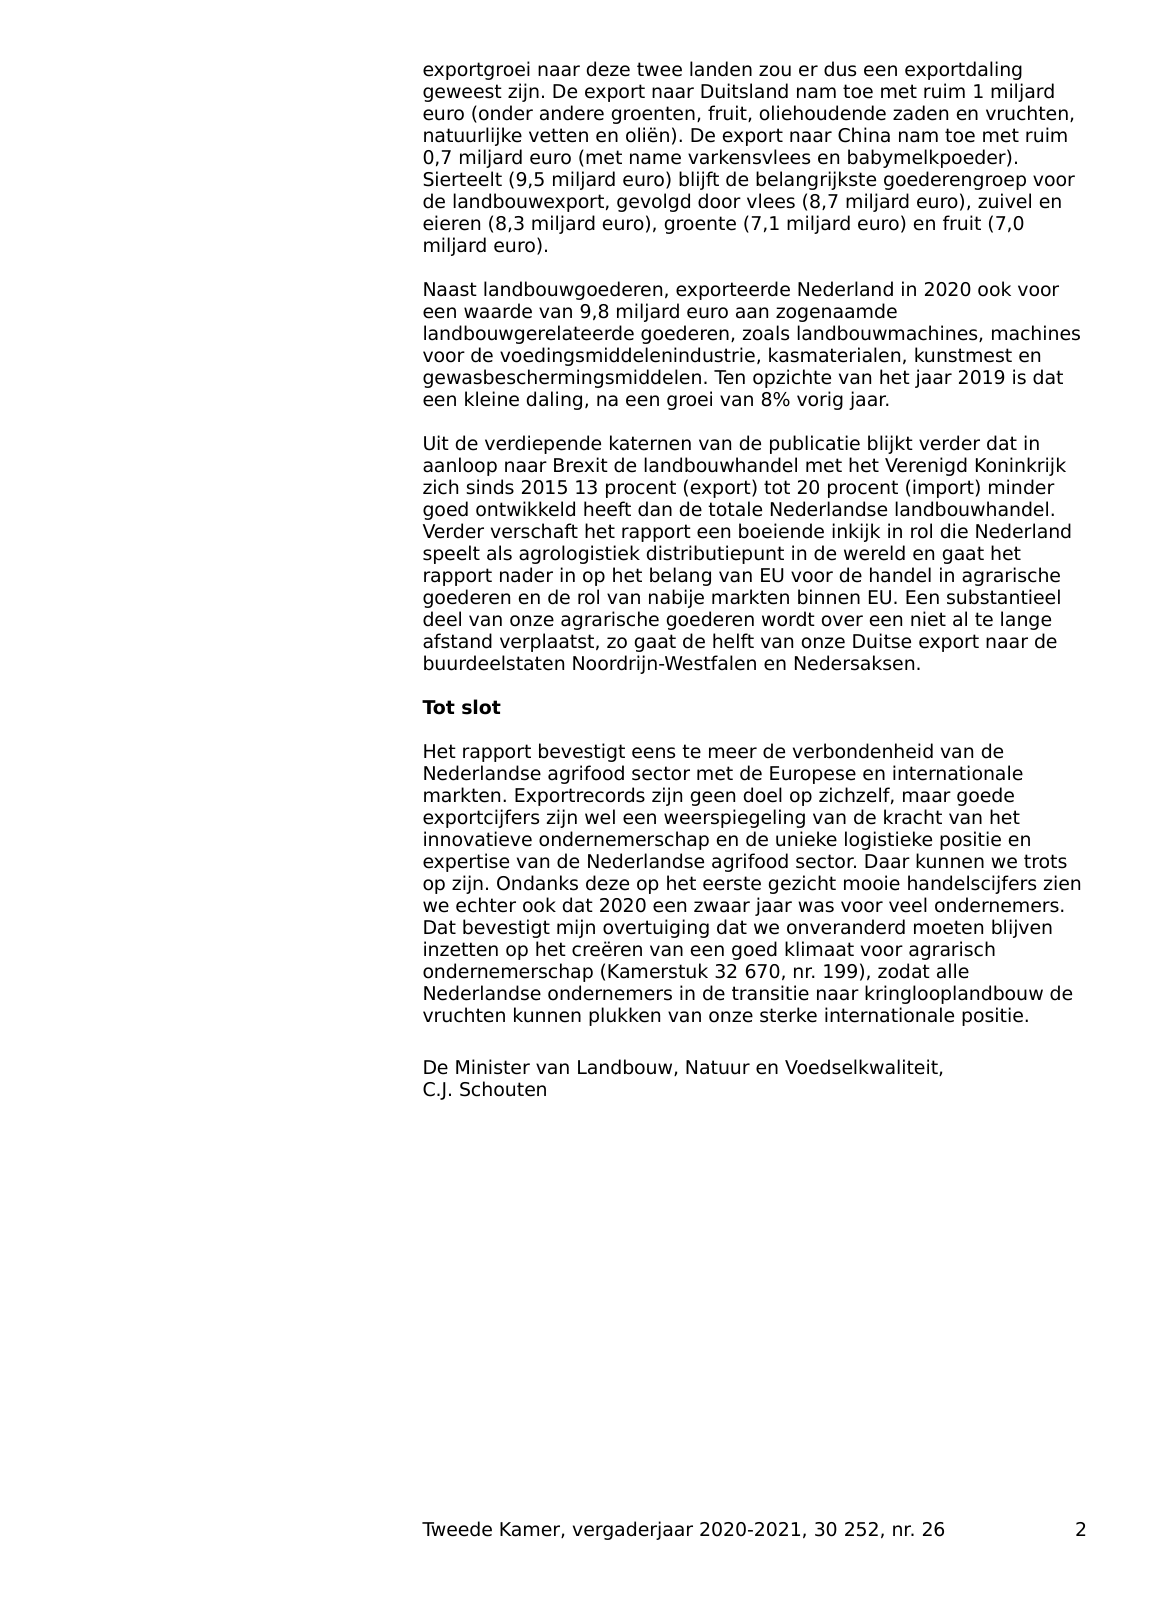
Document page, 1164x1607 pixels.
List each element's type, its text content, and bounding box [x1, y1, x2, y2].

subtitle Tot slot [422, 697, 1087, 719]
text De Minister van Landbouw, Natuur en Voedselkwaliteit, C.J. Schouten [422, 1057, 1087, 1101]
text Het rapport bevestigt eens te meer de verbondenheid van de Nederlandse agrifood sector met de Europese en internationale markten. Exportrecords zijn geen doel op zichzelf, maar goede exportcijfers zijn wel een weerspiegeling van de kracht van het innovatieve ondernemerschap en de unieke logistieke positie en expertise van de Nederlandse agrifood sector. Daar kunnen we trots op zijn. Ondanks deze op het eerste gezicht mooie handelscijfers zien we echter ook dat 2020 een zwaar jaar was voor veel ondernemers. Dat bevestigt mijn overtuiging dat we onveranderd moeten blijven inzetten op het creëren van een goed klimaat voor agrarisch ondernemerschap (Kamerstuk 32 670, nr. 199), zodat alle Nederlandse ondernemers in de transitie naar kringlooplandbouw de vruchten kunnen plukken van onze sterke internationale positie. [422, 741, 1087, 1027]
text Naast landbouwgoederen, exporteerde Nederland in 2020 ook voor een waarde van 9,8 miljard euro aan zogenaamde landbouwgerelateerde goederen, zoals landbouwmachines, machines voor de voedingsmiddelenindustrie, kasmaterialen, kunstmest en gewasbeschermingsmiddelen. Ten opzichte van het jaar 2019 is dat een kleine daling, na een groei van 8% vorig jaar. [422, 279, 1087, 411]
text Uit de verdiepende katernen van de publicatie blijkt verder dat in aanloop naar Brexit de landbouwhandel met het Verenigd Koninkrijk zich sinds 2015 13 procent (export) tot 20 procent (import) minder goed ontwikkeld heeft dan de totale Nederlandse landbouwhandel. Verder verschaft het rapport een boeiende inkijk in rol die Nederland speelt als agrologistiek distributiepunt in de wereld en gaat het rapport nader in op het belang van EU voor de handel in agrarische goederen en de rol van nabije markten binnen EU. Een substantieel deel van onze agrarische goederen wordt over een niet al te lange afstand verplaatst, zo gaat de helft van onze Duitse export naar de buurdeelstaten Noordrijn-Westfalen en Nedersaksen. [422, 433, 1087, 675]
text exportgroei naar deze twee landen zou er dus een exportdaling geweest zijn. De export naar Duitsland nam toe met ruim 1 miljard euro (onder andere groenten, fruit, oliehoudende zaden en vruchten, natuurlijke vetten en oliën). De export naar China nam toe met ruim 0,7 miljard euro (met name varkensvlees en babymelkpoeder). Sierteelt (9,5 miljard euro) blijft de belangrijkste goederengroep voor de landbouwexport, gevolgd door vlees (8,7 miljard euro), zuivel en eieren (8,3 miljard euro), groente (7,1 miljard euro) en fruit (7,0 miljard euro). [422, 59, 1087, 257]
